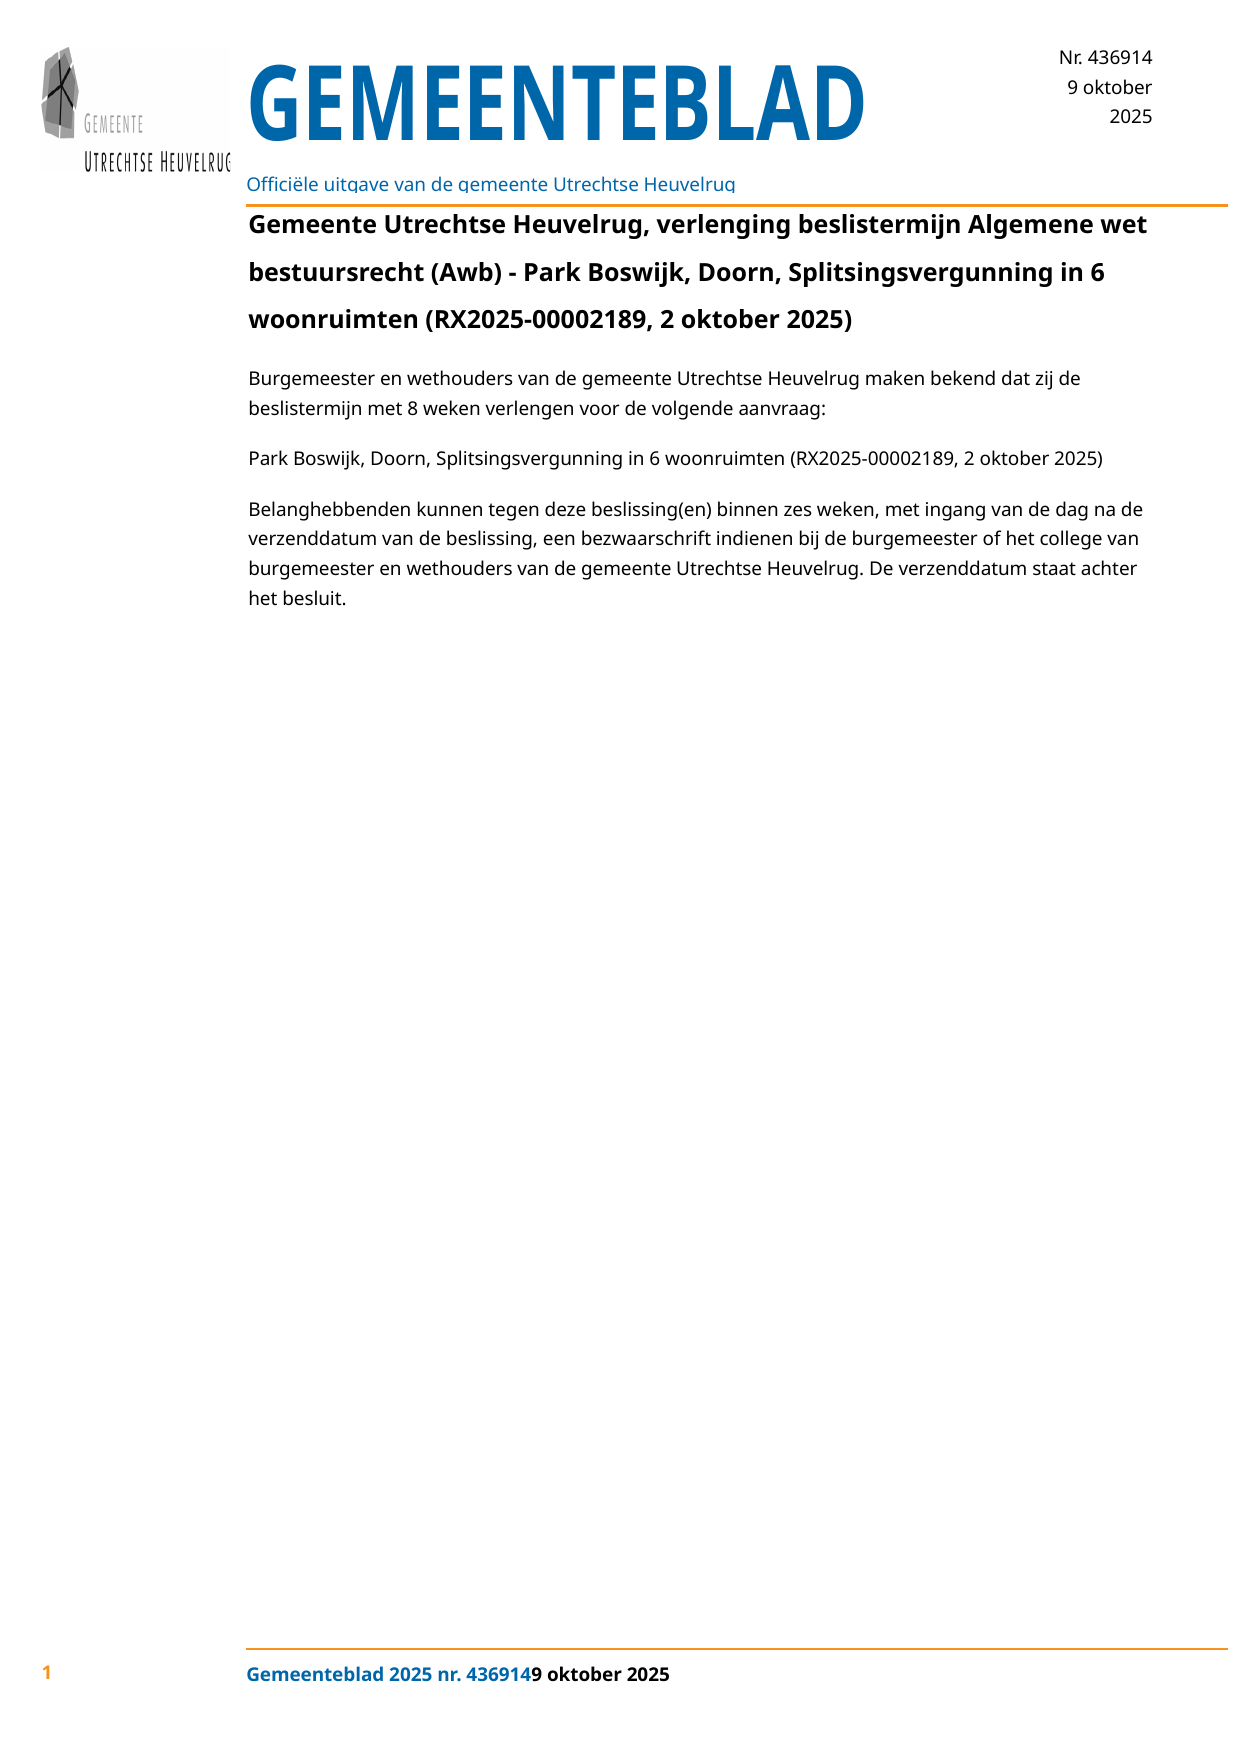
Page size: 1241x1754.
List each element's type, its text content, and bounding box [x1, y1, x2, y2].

text Gemeente Utrechtse Heuvelrug, verlenging beslistermijn Algemene wet bestuursrecht (Awb) - Park Boswijk, Doorn, Splitsingsvergunning in 6 woonruimten (RX2025-00002189, 2 oktober 2025) [248, 207, 1152, 336]
text Belanghebbenden kunnen tegen deze beslissing(en) binnen zes weken, met ingang van de dag na de verzenddatum van de beslissing, een bezwaarschrift indienen bij de burgemeester of het college van burgemeester en wethouders van de gemeente Utrechtse Heuvelrug. De verzenddatum staat achter het besluit. [248, 496, 1152, 610]
text Burgemeester en wethouders van de gemeente Utrechtse Heuvelrug maken bekend dat zij de beslistermijn met 8 weken verlengen voor de volgende aanvraag: [248, 366, 1152, 421]
text Park Boswijk, Doorn, Splitsingsvergunning in 6 woonruimten (RX2025-00002189, 2 oktober 2025) [248, 446, 1152, 471]
picture [41, 47, 231, 172]
